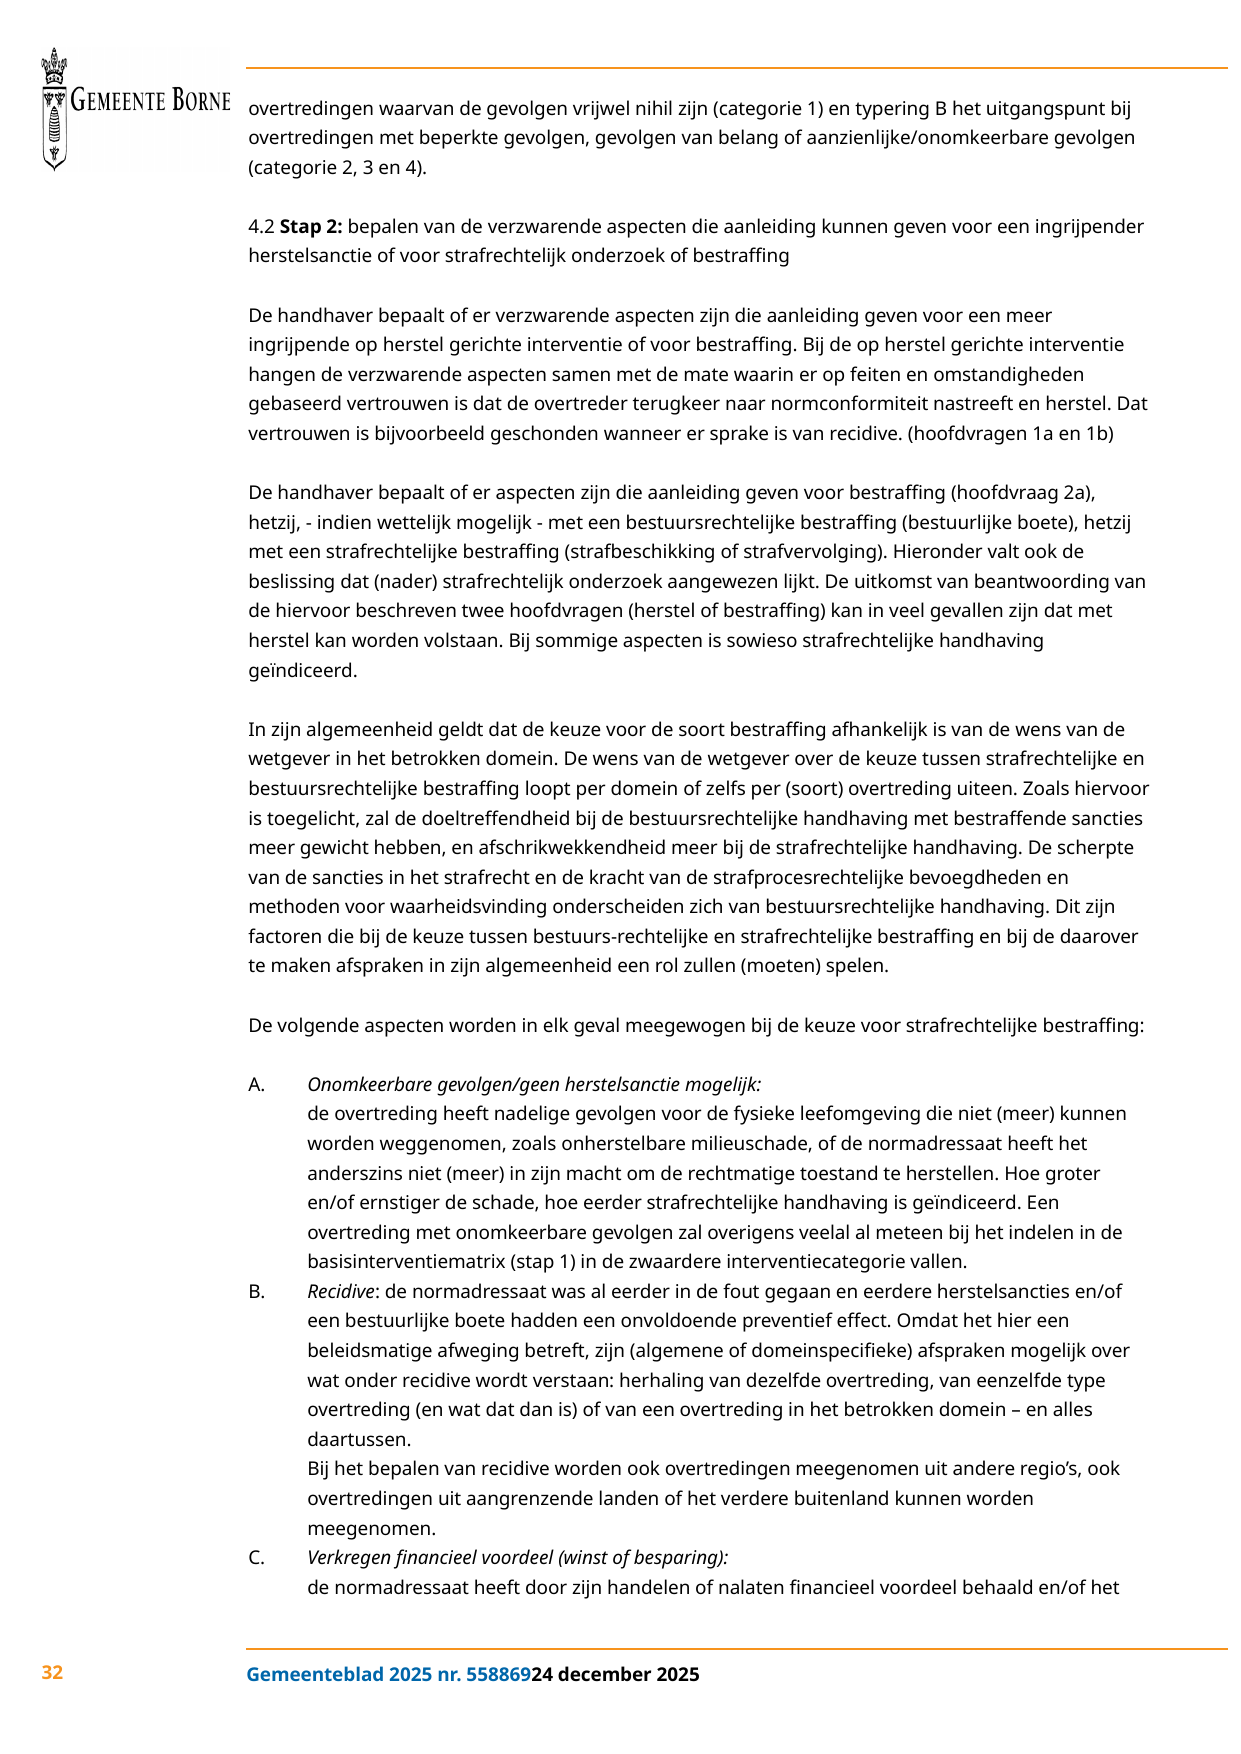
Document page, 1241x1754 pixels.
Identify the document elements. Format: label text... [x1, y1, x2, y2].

text In zijn algemeenheid geldt dat de keuze voor de soort bestraffing afhankelijk is van de wens van de wetgever in het betrokken domein. De wens van de wetgever over de keuze tussen strafrechtelijke en bestuursrechtelijke bestraffing loopt per domein of zelfs per (soort) overtreding uiteen. Zoals hiervoor is toegelicht, zal de doeltreffendheid bij de bestuursrechtelijke handhaving met bestraffende sancties meer gewicht hebben, en afschrikwekkendheid meer bij de strafrechtelijke handhaving. De scherpte van de sancties in het strafrecht en de kracht van de strafprocesrechtelijke bevoegdheden en methoden voor waarheidsvinding onderscheiden zich van bestuursrechtelijke handhaving. Dit zijn factoren die bij de keuze tussen bestuurs-rechtelijke en strafrechtelijke bestraffing en bij de daarover te maken afspraken in zijn algemeenheid een rol zullen (moeten) spelen. [248, 716, 1152, 978]
list Verkregen financieel voordeel (winst of besparing): [248, 1544, 1152, 1570]
text De handhaver bepaalt of er verzwarende aspecten zijn die aanleiding geven voor een meer ingrijpende op herstel gerichte interventie of voor bestraffing. Bij de op herstel gerichte interventie hangen de verzwarende aspecten samen met de mate waarin er op feiten en omstandigheden gebaseerd vertrouwen is dat de overtreder terugkeer naar normconformiteit nastreeft en herstel. Dat vertrouwen is bijvoorbeeld geschonden wanneer er sprake is van recidive. (hoofdvragen 1a en 1b) [248, 302, 1152, 446]
text overtredingen waarvan de gevolgen vrijwel nihil zijn (categorie 1) en typering B het uitgangspunt bij overtredingen met beperkte gevolgen, gevolgen van belang of aanzienlijke/onomkeerbare gevolgen (categorie 2, 3 en 4). [248, 95, 1152, 180]
list Onomkeerbare gevolgen/geen herstelsanctie mogelijk: [248, 1071, 1152, 1097]
text De handhaver bepaalt of er aspecten zijn die aanleiding geven voor bestraffing (hoofdvraag 2a), hetzij, - indien wettelijk mogelijk - met een bestuursrechtelijke bestraffing (bestuurlijke boete), hetzij met een strafrechtelijke bestraffing (strafbeschikking of strafvervolging). Hieronder valt ook de beslissing dat (nader) strafrechtelijk onderzoek aangewezen lijkt. De uitkomst van beantwoording van de hiervoor beschreven twee hoofdvragen (herstel of bestraffing) kan in veel gevallen zijn dat met herstel kan worden volstaan. Bij sommige aspecten is sowieso strafrechtelijke handhaving geïndiceerd. [248, 479, 1152, 683]
text De volgende aspecten worden in elk geval meegewogen bij de keuze voor strafrechtelijke bestraffing: [248, 1012, 1152, 1038]
list de overtreding heeft nadelige gevolgen voor de fysieke leefomgeving die niet (meer) kunnen worden weggenomen, zoals onherstelbare milieuschade, of de normadressaat heeft het anderszins niet (meer) in zijn macht om de rechtmatige toestand te herstellen. Hoe groter en/of ernstiger de schade, hoe eerder strafrechtelijke handhaving is geïndiceerd. Een overtreding met onomkeerbare gevolgen zal overigens veelal al meteen bij het indelen in de basisinterventiematrix (stap 1) in de zwaardere interventiecategorie vallen. [248, 1101, 1152, 1274]
picture [41, 47, 231, 172]
list Recidive: de normadressaat was al eerder in de fout gegaan en eerdere herstelsancties en/of een bestuurlijke boete hadden een onvoldoende preventief effect. Omdat het hier een beleidsmatige afweging betreft, zijn (algemene of domeinspecifieke) afspraken mogelijk over wat onder recidive wordt verstaan: herhaling van dezelfde overtreding, van eenzelfde type overtreding (en wat dat dan is) of van een overtreding in het betrokken domein – en alles daartussen. [248, 1278, 1152, 1452]
list de normadressaat heeft door zijn handelen of nalaten financieel voordeel behaald en/of het [248, 1574, 1152, 1600]
list Bij het bepalen van recidive worden ook overtredingen meegenomen uit andere regio’s, ook overtredingen uit aangrenzende landen of het verdere buitenland kunnen worden meegenomen. [248, 1456, 1152, 1541]
text 4.2 Stap 2: bepalen van de verzwarende aspecten die aanleiding kunnen geven voor een ingrijpender herstelsanctie of voor strafrechtelijk onderzoek of bestraffing [248, 213, 1152, 268]
